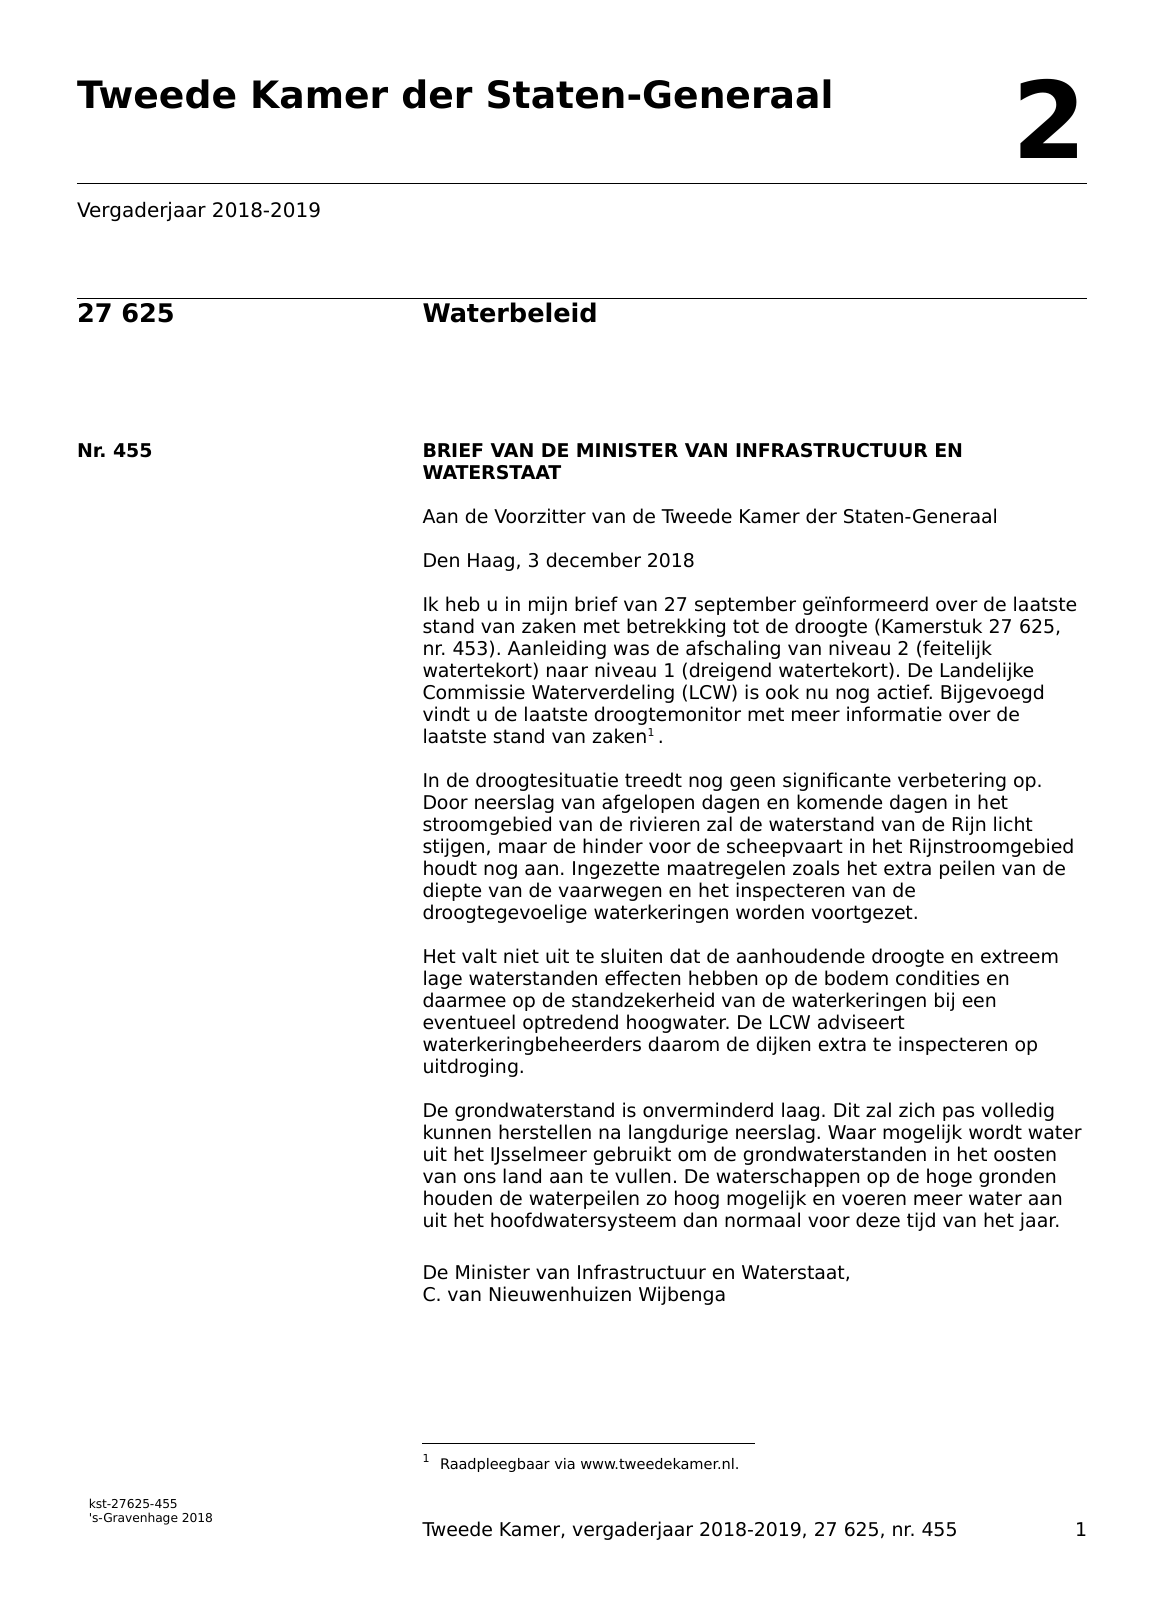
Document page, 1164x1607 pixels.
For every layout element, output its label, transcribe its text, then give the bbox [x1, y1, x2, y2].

text De grondwaterstand is onverminderd laag. Dit zal zich pas volledig kunnen herstellen na langdurige neerslag. Waar mogelijk wordt water uit het IJsselmeer gebruikt om de grondwaterstanden in het oosten van ons land aan te vullen. De waterschappen op de hoge gronden houden de waterpeilen zo hoog mogelijk en voeren meer water aan uit het hoofdwatersysteem dan normaal voor deze tijd van het jaar. [422, 1100, 1087, 1232]
text Den Haag, 3 december 2018 [422, 550, 1087, 572]
text De Minister van Infrastructuur en Waterstaat, C. van Nieuwenhuizen Wijbenga [422, 1262, 1087, 1306]
table_header Tweede Kamer der Staten-Generaal [77, 59, 886, 183]
subtitle 27 625 Waterbeleid [77, 299, 1087, 329]
text In de droogtesituatie treedt nog geen significante verbetering op. Door neerslag van afgelopen dagen en komende dagen in het stroomgebied van de rivieren zal de waterstand van de Rijn licht stijgen, maar de hinder voor de scheepvaart in het Rijnstroomgebied houdt nog aan. Ingezette maatregelen zoals het extra peilen van de diepte van de vaarwegen en het inspecteren van de droogtegevoelige waterkeringen worden voortgezet. [422, 770, 1087, 924]
text Raadpleegbaar via www.tweedekamer.nl. [422, 1452, 1087, 1474]
text kst-27625-455 [88, 1497, 323, 1511]
table_header 2 [886, 59, 1087, 183]
text Aan de Voorzitter van de Tweede Kamer der Staten-Generaal [422, 506, 1087, 528]
subtitle Nr. 455 BRIEF VAN DE MINISTER VAN INFRASTRUCTUUR EN WATERSTAAT [77, 440, 1087, 484]
text Het valt niet uit te sluiten dat de aanhoudende droogte en extreem lage waterstanden effecten hebben op de bodem condities en daarmee op de standzekerheid van de waterkeringen bij een eventueel optredend hoogwater. De LCW adviseert waterkeringbeheerders daarom de dijken extra te inspecteren op uitdroging. [422, 946, 1087, 1078]
table_cell Vergaderjaar 2018-2019 [77, 184, 1087, 298]
text 's-Gravenhage 2018 [88, 1511, 323, 1525]
text Ik heb u in mijn brief van 27 september geïnformeerd over de laatste stand van zaken met betrekking tot de droogte (Kamerstuk 27 625, nr. 453). Aanleiding was de afschaling van niveau 2 (feitelijk watertekort) naar niveau 1 (dreigend watertekort). De Landelijke Commissie Waterverdeling (LCW) is ook nu nog actief. Bijgevoegd vindt u de laatste droogtemonitor met meer informatie over de laatste stand van zaken. [422, 594, 1087, 748]
